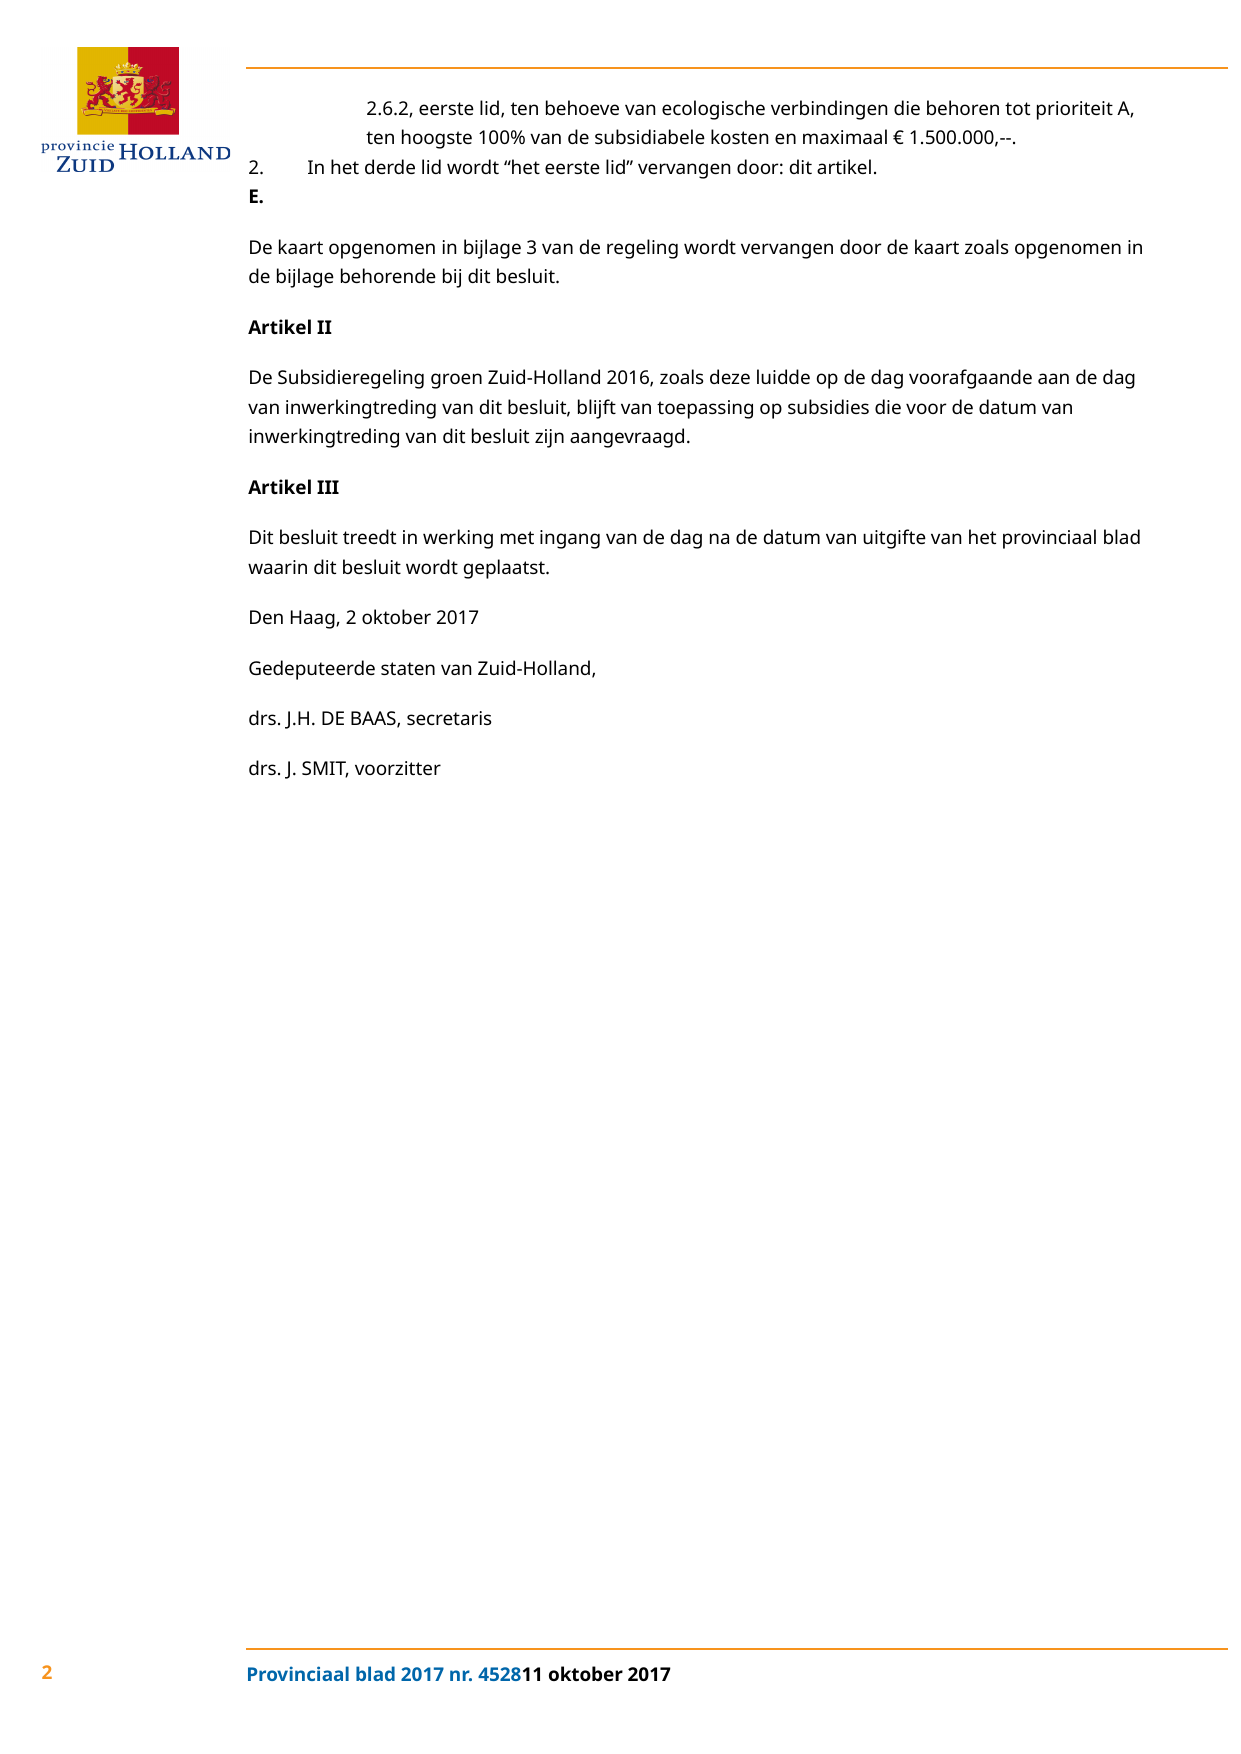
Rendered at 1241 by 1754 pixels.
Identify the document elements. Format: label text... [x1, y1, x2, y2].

text Den Haag, 2 oktober 2017 [248, 604, 1152, 630]
text De kaart opgenomen in bijlage 3 van de regeling wordt vervangen door de kaart zoals opgenomen in de bijlage behorende bij dit besluit. [248, 234, 1152, 289]
picture [41, 47, 231, 172]
text Gedeputeerde staten van Zuid-Holland, [248, 655, 1152, 681]
text Artikel II [248, 314, 1152, 340]
text E. [248, 183, 1152, 209]
list In het derde lid wordt “het eerste lid” vervangen door: dit artikel. [248, 154, 1152, 180]
text De Subsidieregeling groen Zuid-Holland 2016, zoals deze luidde op de dag voorafgaande aan de dag van inwerkingtreding van dit besluit, blijft van toepassing op subsidies die voor de datum van inwerkingtreding van dit besluit zijn aangevraagd. [248, 364, 1152, 449]
list 2.6.2, eerste lid, ten behoeve van ecologische verbindingen die behoren tot prioriteit A, ten hoogste 100% van de subsidiabele kosten en maximaal € 1.500.000,--. [307, 95, 1152, 150]
text drs. J.H. DE BAAS, secretaris [248, 705, 1152, 731]
text Dit besluit treedt in werking met ingang van de dag na de datum van uitgifte van het provinciaal blad waarin dit besluit wordt geplaatst. [248, 524, 1152, 580]
text Artikel III [248, 474, 1152, 500]
text drs. J. SMIT, voorzitter [248, 756, 1152, 781]
